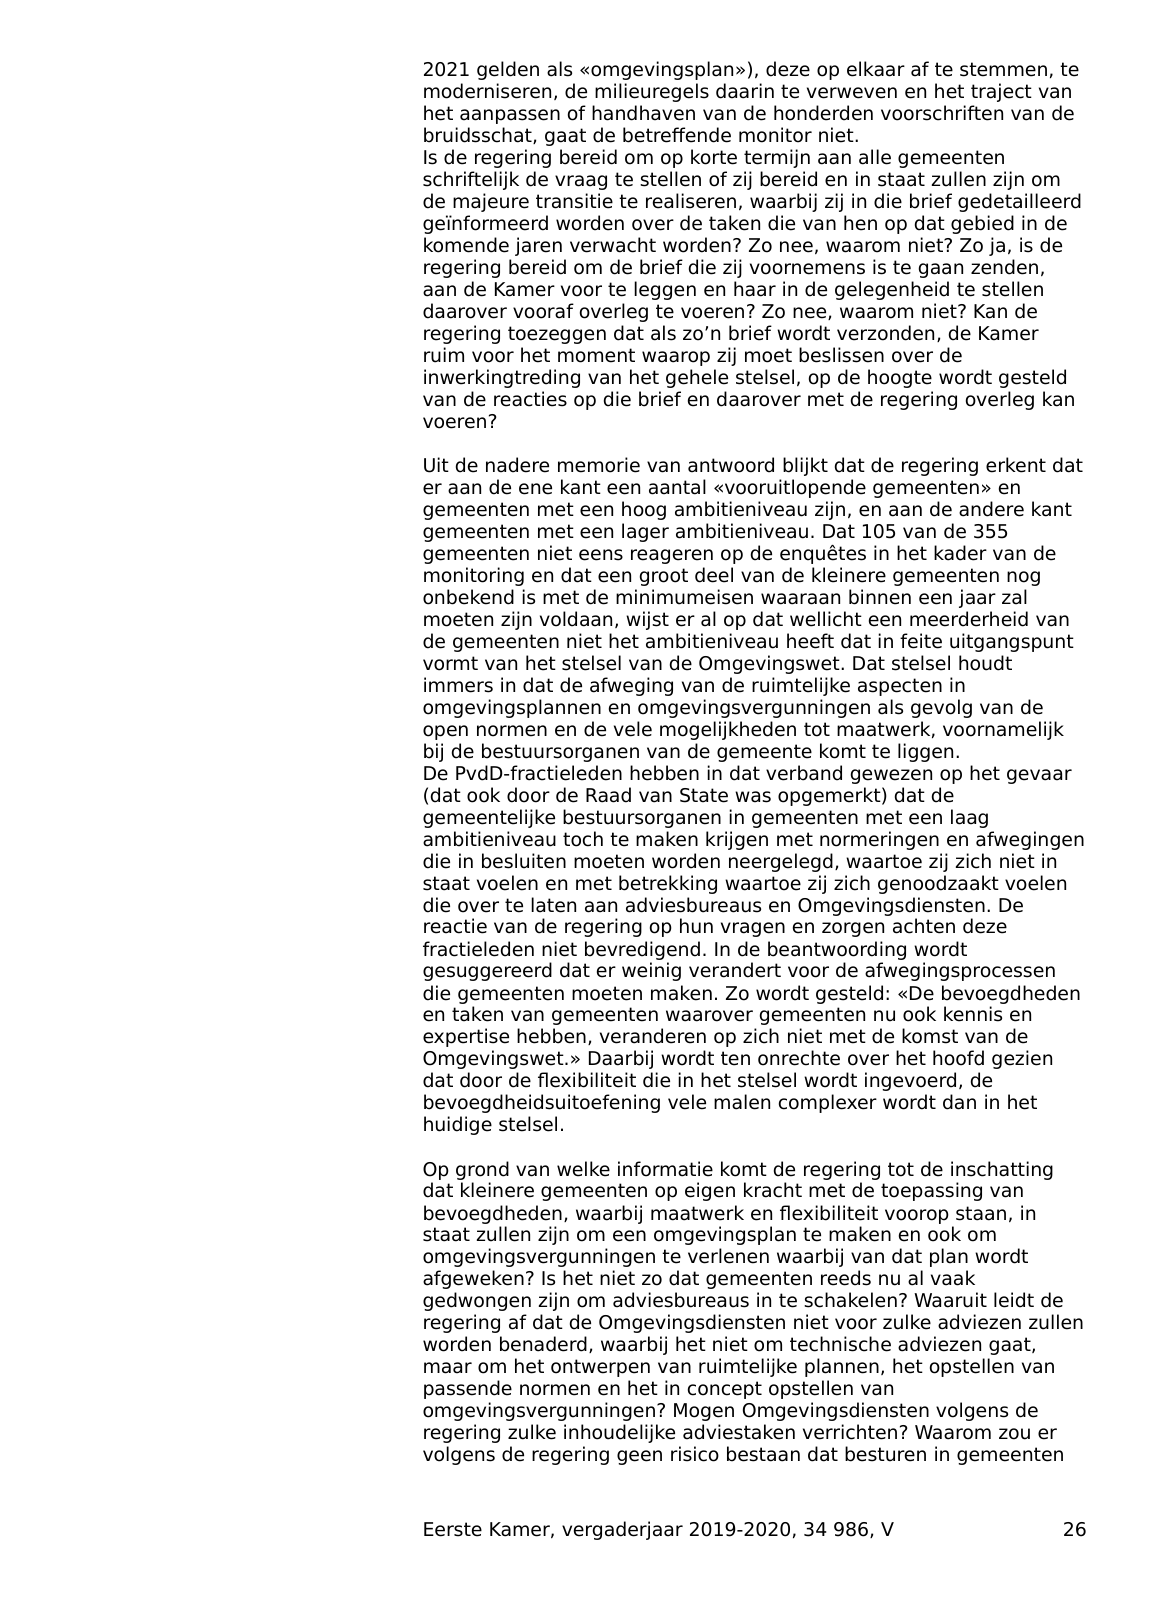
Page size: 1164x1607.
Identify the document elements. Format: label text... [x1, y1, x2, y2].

text 2021 gelden als «omgevingsplan»), deze op elkaar af te stemmen, te moderniseren, de milieuregels daarin te verweven en het traject van het aanpassen of handhaven van de honderden voorschriften van de bruidsschat, gaat de betreffende monitor niet. [422, 59, 1087, 147]
text De PvdD-fractieleden hebben in dat verband gewezen op het gevaar (dat ook door de Raad van State was opgemerkt) dat de gemeentelijke bestuursorganen in gemeenten met een laag ambitieniveau toch te maken krijgen met normeringen en afwegingen die in besluiten moeten worden neergelegd, waartoe zij zich niet in staat voelen en met betrekking waartoe zij zich genoodzaakt voelen die over te laten aan adviesbureaus en Omgevingsdiensten. De reactie van de regering op hun vragen en zorgen achten deze fractieleden niet bevredigend. In de beantwoording wordt gesuggereerd dat er weinig verandert voor de afwegingsprocessen die gemeenten moeten maken. Zo wordt gesteld: «De bevoegdheden en taken van gemeenten waarover gemeenten nu ook kennis en expertise hebben, veranderen op zich niet met de komst van de Omgevingswet.» Daarbij wordt ten onrechte over het hoofd gezien dat door de flexibiliteit die in het stelsel wordt ingevoerd, de bevoegdheidsuitoefening vele malen complexer wordt dan in het huidige stelsel. [422, 763, 1087, 1136]
text Uit de nadere memorie van antwoord blijkt dat de regering erkent dat er aan de ene kant een aantal «vooruitlopende gemeenten» en gemeenten met een hoog ambitieniveau zijn, en aan de andere kant gemeenten met een lager ambitieniveau. Dat 105 van de 355 gemeenten niet eens reageren op de enquêtes in het kader van de monitoring en dat een groot deel van de kleinere gemeenten nog onbekend is met de minimumeisen waaraan binnen een jaar zal moeten zijn voldaan, wijst er al op dat wellicht een meerderheid van de gemeenten niet het ambitieniveau heeft dat in feite uitgangspunt vormt van het stelsel van de Omgevingswet. Dat stelsel houdt immers in dat de afweging van de ruimtelijke aspecten in omgevingsplannen en omgevingsvergunningen als gevolg van de open normen en de vele mogelijkheden tot maatwerk, voornamelijk bij de bestuursorganen van de gemeente komt te liggen. [422, 455, 1087, 763]
text Is de regering bereid om op korte termijn aan alle gemeenten schriftelijk de vraag te stellen of zij bereid en in staat zullen zijn om de majeure transitie te realiseren, waarbij zij in die brief gedetailleerd geïnformeerd worden over de taken die van hen op dat gebied in de komende jaren verwacht worden? Zo nee, waarom niet? Zo ja, is de regering bereid om de brief die zij voornemens is te gaan zenden, aan de Kamer voor te leggen en haar in de gelegenheid te stellen daarover vooraf overleg te voeren? Zo nee, waarom niet? Kan de regering toezeggen dat als zo’n brief wordt verzonden, de Kamer ruim voor het moment waarop zij moet beslissen over de inwerkingtreding van het gehele stelsel, op de hoogte wordt gesteld van de reacties op die brief en daarover met de regering overleg kan voeren? [422, 147, 1087, 433]
text Op grond van welke informatie komt de regering tot de inschatting dat kleinere gemeenten op eigen kracht met de toepassing van bevoegdheden, waarbij maatwerk en flexibiliteit voorop staan, in staat zullen zijn om een omgevingsplan te maken en ook om omgevingsvergunningen te verlenen waarbij van dat plan wordt afgeweken? Is het niet zo dat gemeenten reeds nu al vaak gedwongen zijn om adviesbureaus in te schakelen? Waaruit leidt de regering af dat de Omgevingsdiensten niet voor zulke adviezen zullen worden benaderd, waarbij het niet om technische adviezen gaat, maar om het ontwerpen van ruimtelijke plannen, het opstellen van passende normen en het in concept opstellen van omgevingsvergunningen? Mogen Omgevingsdiensten volgens de regering zulke inhoudelijke adviestaken verrichten? Waarom zou er volgens de regering geen risico bestaan dat besturen in gemeenten [422, 1158, 1087, 1466]
